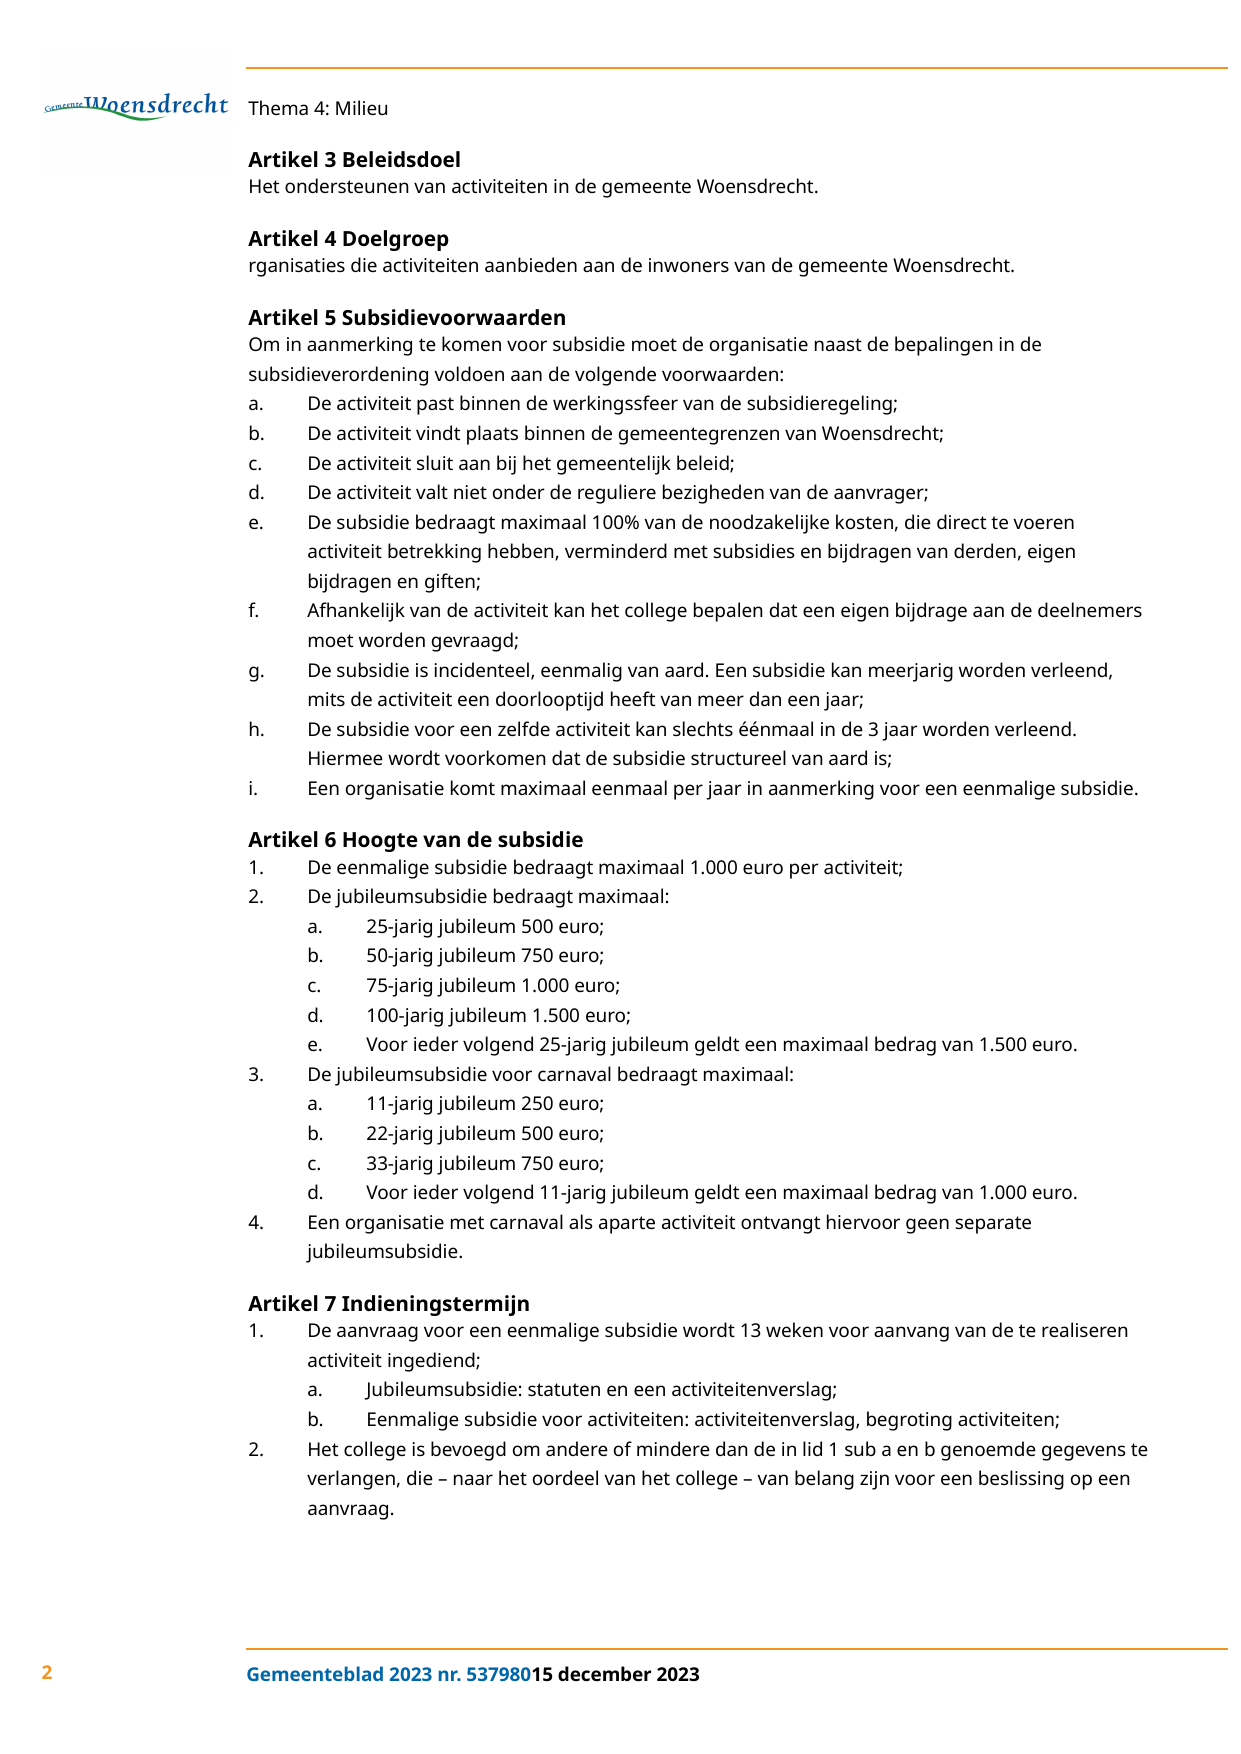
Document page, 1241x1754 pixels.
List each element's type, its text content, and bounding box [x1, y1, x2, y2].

list Eenmalige subsidie voor activiteiten: activiteitenverslag, begroting activiteiten; [307, 1406, 1152, 1432]
list De activiteit past binnen de werkingssfeer van de subsidieregeling; [248, 391, 1152, 416]
list Afhankelijk van de activiteit kan het college bepalen dat een eigen bijdrage aan de deelnemers moet worden gevraagd; [248, 598, 1152, 653]
list 25-jarig jubileum 500 euro; [307, 913, 1152, 939]
list De aanvraag voor een eenmalige subsidie wordt 13 weken voor aanvang van de te realiseren activiteit ingediend; [248, 1317, 1152, 1373]
list Het college is bevoegd om andere of mindere dan de in lid 1 sub a en b genoemde gegevens te verlangen, die – naar het oordeel van het college – van belang zijn voor een beslissing op een aanvraag. [248, 1436, 1152, 1521]
list De activiteit vindt plaats binnen de gemeentegrenzen van Woensdrecht; [248, 420, 1152, 446]
text Artikel 5 Subsidievoorwaarden [248, 303, 1152, 331]
list Een organisatie komt maximaal eenmaal per jaar in aanmerking voor een eenmalige subsidie. [248, 775, 1152, 801]
list 33-jarig jubileum 750 euro; [307, 1150, 1152, 1176]
text Artikel 6 Hoogte van de subsidie [248, 826, 1152, 854]
list De jubileumsubsidie voor carnaval bedraagt maximaal: [248, 1061, 1152, 1087]
text Artikel 3 Beleidsdoel [248, 145, 1152, 174]
list De subsidie is incidenteel, eenmalig van aard. Een subsidie kan meerjarig worden verleend, mits de activiteit een doorlooptijd heeft van meer dan een jaar; [248, 657, 1152, 712]
list Voor ieder volgend 11-jarig jubileum geldt een maximaal bedrag van 1.000 euro. [307, 1179, 1152, 1205]
list De jubileumsubsidie bedraagt maximaal: [248, 883, 1152, 909]
picture [41, 47, 231, 172]
list Een organisatie met carnaval als aparte activiteit ontvangt hiervoor geen separate jubileumsubsidie. [248, 1209, 1152, 1264]
text Artikel 7 Indieningstermijn [248, 1289, 1152, 1317]
text Thema 4: Milieu [248, 95, 1152, 121]
list Jubileumsubsidie: statuten en een activiteitenverslag; [307, 1377, 1152, 1402]
list De eenmalige subsidie bedraagt maximaal 1.000 euro per activiteit; [248, 854, 1152, 880]
list 22-jarig jubileum 500 euro; [307, 1120, 1152, 1146]
list Voor ieder volgend 25-jarig jubileum geldt een maximaal bedrag van 1.500 euro. [307, 1031, 1152, 1057]
list 75-jarig jubileum 1.000 euro; [307, 972, 1152, 998]
list 50-jarig jubileum 750 euro; [307, 943, 1152, 968]
list 11-jarig jubileum 250 euro; [307, 1091, 1152, 1116]
text Om in aanmerking te komen voor subsidie moet de organisatie naast de bepalingen in de subsidieverordening voldoen aan de volgende voorwaarden: [248, 331, 1152, 387]
list De subsidie bedraagt maximaal 100% van de noodzakelijke kosten, die direct te voeren activiteit betrekking hebben, verminderd met subsidies en bijdragen van derden, eigen bijdragen en giften; [248, 509, 1152, 594]
text Artikel 4 Doelgroep [248, 224, 1152, 252]
list De activiteit valt niet onder de reguliere bezigheden van de aanvrager; [248, 479, 1152, 505]
text rganisaties die activiteiten aanbieden aan de inwoners van de gemeente Woensdrecht. [248, 252, 1152, 278]
list De subsidie voor een zelfde activiteit kan slechts éénmaal in de 3 jaar worden verleend. Hiermee wordt voorkomen dat de subsidie structureel van aard is; [248, 716, 1152, 771]
text Het ondersteunen van activiteiten in de gemeente Woensdrecht. [248, 174, 1152, 199]
list 100-jarig jubileum 1.500 euro; [307, 1002, 1152, 1028]
list De activiteit sluit aan bij het gemeentelijk beleid; [248, 450, 1152, 475]
